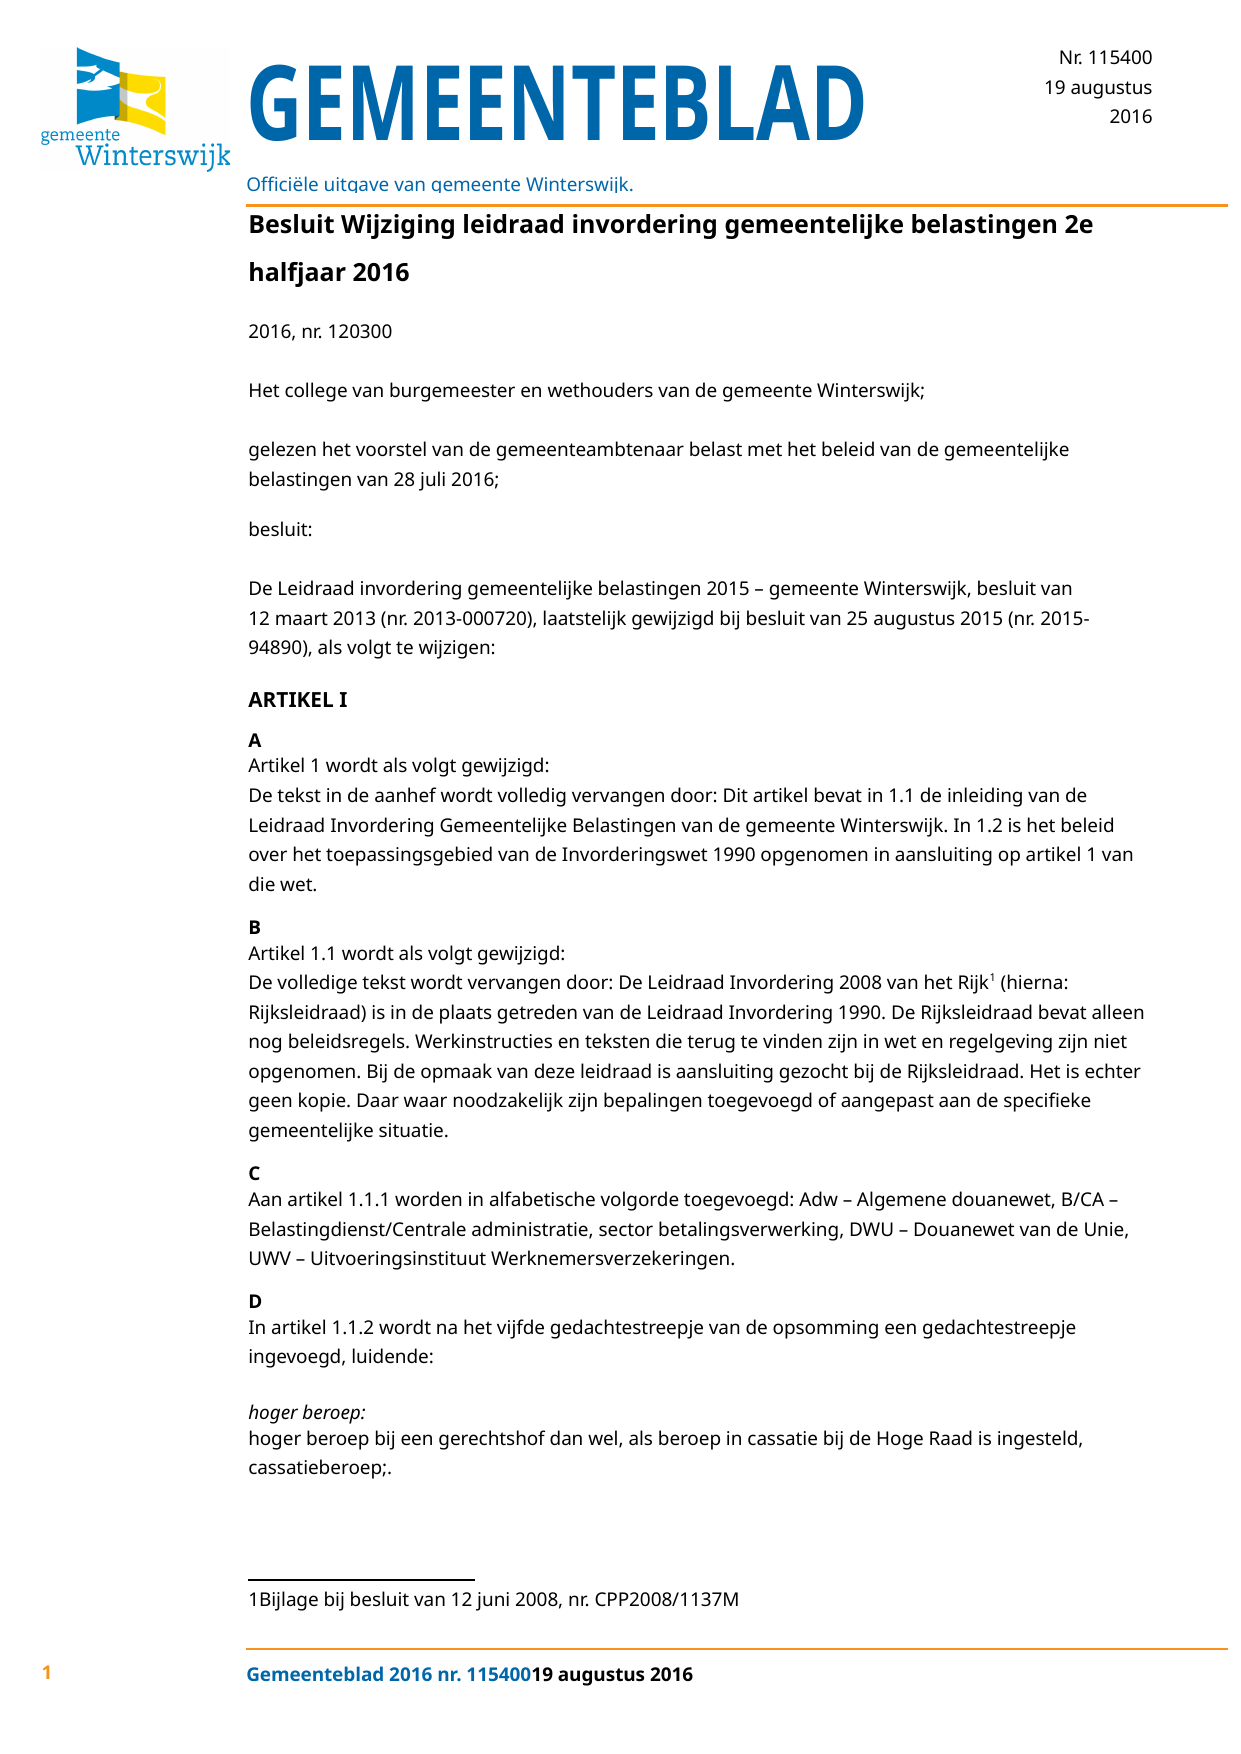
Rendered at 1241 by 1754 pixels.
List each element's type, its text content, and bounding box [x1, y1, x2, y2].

text A [248, 727, 1152, 753]
text B [248, 914, 1152, 940]
text C [248, 1160, 1152, 1186]
text De Leidraad invordering gemeentelijke belastingen 2015 – gemeente Winterswijk, besluit van 12 maart 2013 (nr. 2013-000720), laatstelijk gewijzigd bij besluit van 25 augustus 2015 (nr. 2015-94890), als volgt te wijzigen: [248, 575, 1152, 660]
text ARTIKEL I [248, 685, 1152, 713]
text Het college van burgemeester en wethouders van de gemeente Winterswijk; [248, 377, 1152, 403]
text Besluit Wijziging leidraad invordering gemeentelijke belastingen 2e halfjaar 2016 [248, 207, 1152, 288]
picture [41, 47, 231, 172]
text hoger beroep: [248, 1399, 1152, 1425]
text De volledige tekst wordt vervangen door: De Leidraad Invordering 2008 van het Rijk (hierna: Rijksleidraad) is in de plaats getreden van de Leidraad Invordering 1990. De Rijksleidraad bevat alleen nog beleidsregels. Werkinstructies en teksten die terug te vinden zijn in wet en regelgeving zijn niet opgenomen. Bij de opmaak van deze leidraad is aansluiting gezocht bij de Rijksleidraad. Het is echter geen kopie. Daar waar noodzakelijk zijn bepalingen toegevoegd of aangepast aan de specifieke gemeentelijke situatie. [248, 969, 1152, 1143]
text De tekst in de aanhef wordt volledig vervangen door: Dit artikel bevat in 1.1 de inleiding van de Leidraad Invordering Gemeentelijke Belastingen van de gemeente Winterswijk. In 1.2 is het beleid over het toepassingsgebied van de Invorderingswet 1990 opgenomen in aansluiting op artikel 1 van die wet. [248, 782, 1152, 897]
text D [248, 1288, 1152, 1314]
text gelezen het voorstel van de gemeenteambtenaar belast met het beleid van de gemeentelijke belastingen van 28 juli 2016; [248, 436, 1152, 492]
text Aan artikel 1.1.1 worden in alfabetische volgorde toegevoegd: Adw – Algemene douanewet, B/CA – Belastingdienst/Centrale administratie, sector betalingsverwerking, DWU – Douanewet van de Unie, UWV – Uitvoeringsinstituut Werknemersverzekeringen. [248, 1186, 1152, 1271]
text Artikel 1.1 wordt als volgt gewijzigd: [248, 940, 1152, 966]
picture [225, 153, 231, 162]
text In artikel 1.1.2 wordt na het vijfde gedachtestreepje van de opsomming een gedachtestreepje ingevoegd, luidende: [248, 1314, 1152, 1369]
text 2016, nr. 120300 [248, 318, 1152, 344]
text Bijlage bij besluit van 12 juni 2008, nr. CPP2008/1137M [248, 1586, 1152, 1612]
text Artikel 1 wordt als volgt gewijzigd: [248, 753, 1152, 778]
text hoger beroep bij een gerechtshof dan wel, als beroep in cassatie bij de Hoge Raad is ingesteld, cassatieberoep;. [248, 1425, 1152, 1480]
text besluit: [248, 516, 1152, 542]
